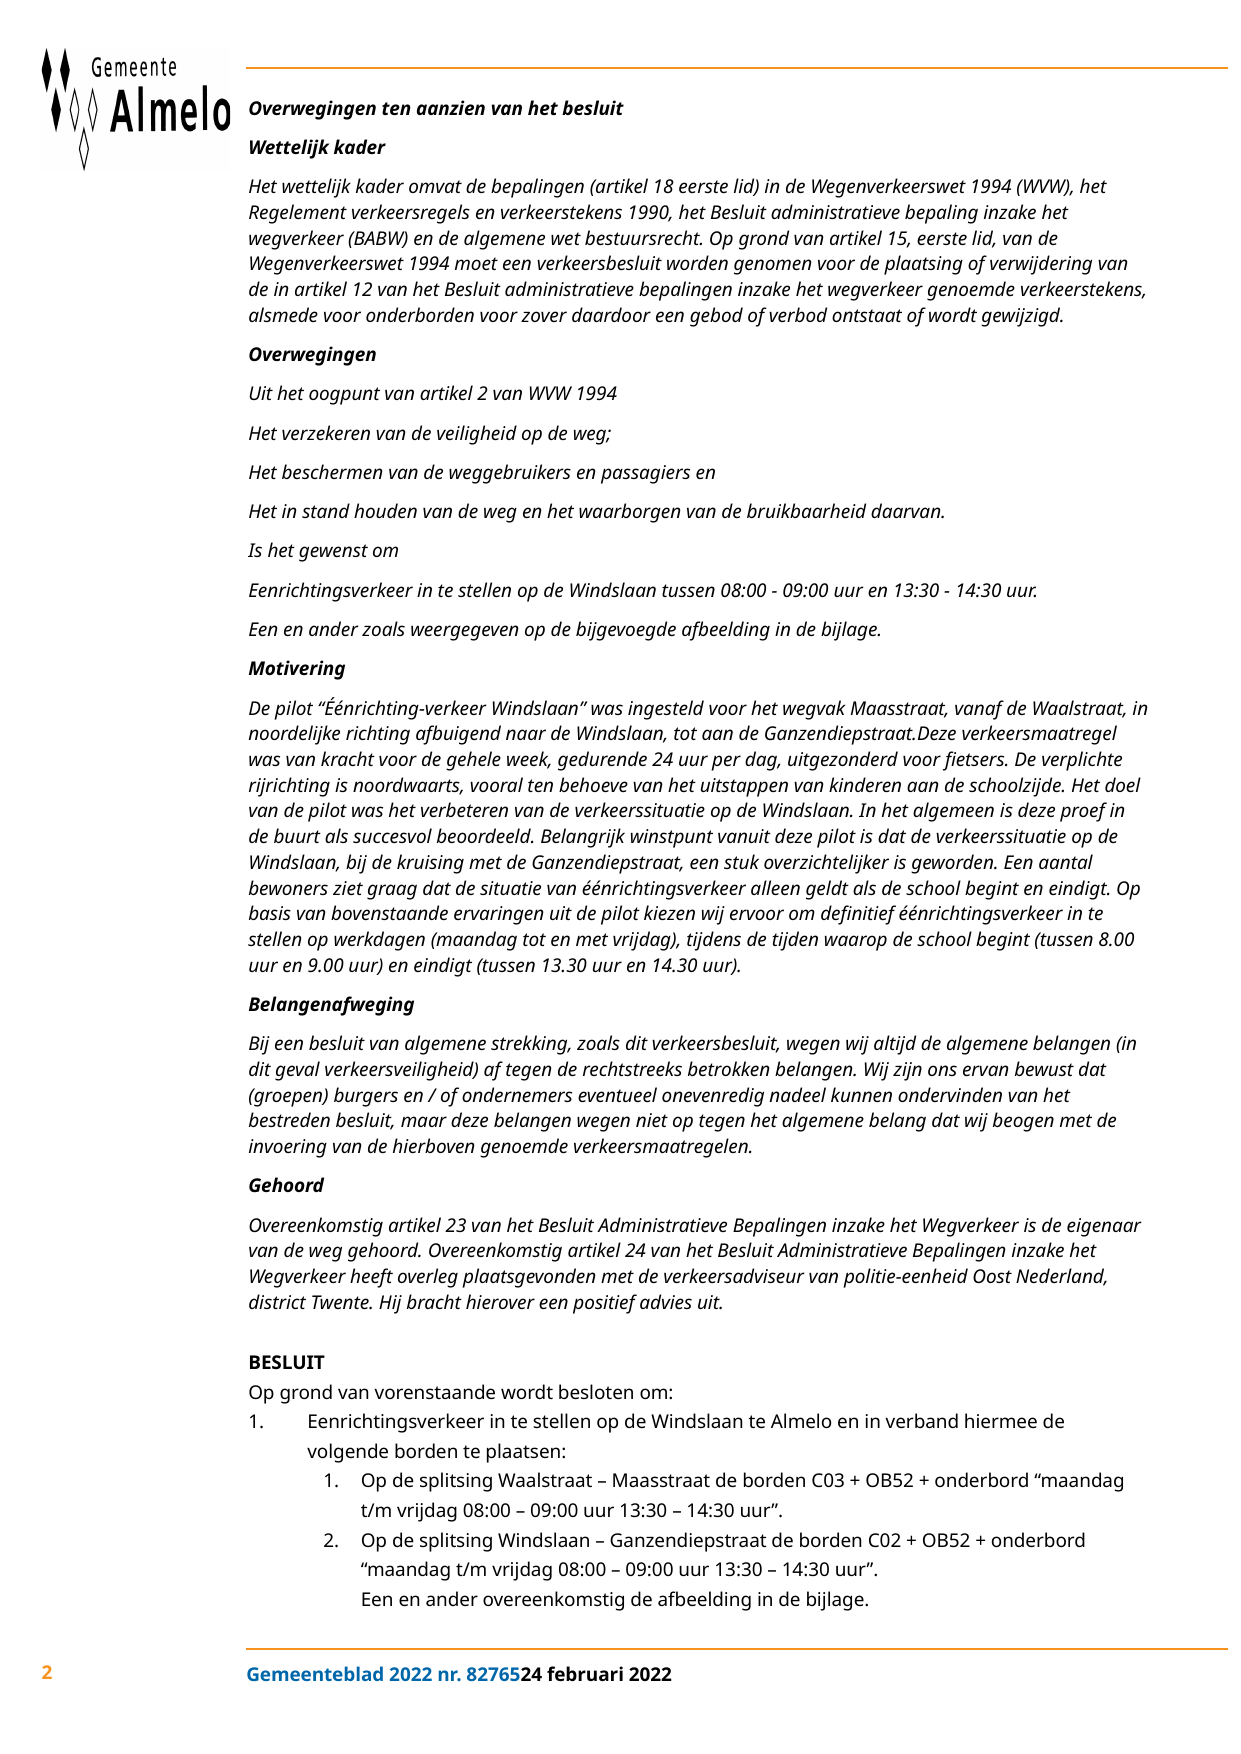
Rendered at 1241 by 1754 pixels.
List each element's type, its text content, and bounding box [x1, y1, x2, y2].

text Wettelijk kader [248, 134, 1152, 160]
list Op de splitsing Windslaan – Ganzendiepstraat de borden C02 + OB52 + onderbord “maandag t/m vrijdag 08:00 – 09:00 uur 13:30 – 14:30 uur”. [323, 1527, 1152, 1582]
picture [41, 47, 231, 172]
text Bij een besluit van algemene strekking, zoals dit verkeersbesluit, wegen wij altijd de algemene belangen (in dit geval verkeersveiligheid) af tegen de rechtstreeks betrokken belangen. Wij zijn ons ervan bewust dat (groepen) burgers en / of ondernemers eventueel onevenredig nadeel kunnen ondervinden van het bestreden besluit, maar deze belangen wegen niet op tegen het algemene belang dat wij beogen met de invoering van de hierboven genoemde verkeersmaatregelen. [248, 1031, 1152, 1159]
text Het verzekeren van de veiligheid op de weg; [248, 420, 1152, 446]
list Eenrichtingsverkeer in te stellen op de Windslaan te Almelo en in verband hiermee de volgende borden te plaatsen: [248, 1408, 1152, 1464]
text Motivering [248, 655, 1152, 681]
text Eenrichtingsverkeer in te stellen op de Windslaan tussen 08:00 - 09:00 uur en 13:30 - 14:30 uur. [248, 577, 1152, 603]
text Uit het oogpunt van artikel 2 van WVW 1994 [248, 381, 1152, 406]
text Overwegingen ten aanzien van het besluit [248, 95, 1152, 121]
list Op de splitsing Waalstraat – Maasstraat de borden C03 + OB52 + onderbord “maandag t/m vrijdag 08:00 – 09:00 uur 13:30 – 14:30 uur”. [323, 1468, 1152, 1523]
text Een en ander zoals weergegeven op de bijgevoegde afbeelding in de bijlage. [248, 616, 1152, 642]
text Belangenafweging [248, 991, 1152, 1017]
text Op grond van vorenstaande wordt besloten om: [248, 1379, 1152, 1404]
text Het in stand houden van de weg en het waarborgen van de bruikbaarheid daarvan. [248, 498, 1152, 524]
text Overeenkomstig artikel 23 van het Besluit Administratieve Bepalingen inzake het Wegverkeer is de eigenaar van de weg gehoord. Overeenkomstig artikel 24 van het Besluit Administratieve Bepalingen inzake het Wegverkeer heeft overleg plaatsgevonden met de verkeersadviseur van politie-eenheid Oost Nederland, district Twente. Hij bracht hierover een positief advies uit. [248, 1212, 1152, 1315]
text Overwegingen [248, 341, 1152, 367]
text Gehoord [248, 1173, 1152, 1198]
list Een en ander overeenkomstig de afbeelding in de bijlage. [323, 1586, 1152, 1612]
text Het beschermen van de weggebruikers en passagiers en [248, 459, 1152, 485]
text BESLUIT [248, 1349, 1152, 1375]
text Het wettelijk kader omvat de bepalingen (artikel 18 eerste lid) in de Wegenverkeerswet 1994 (WVW), het Regelement verkeersregels en verkeerstekens 1990, het Besluit administratieve bepaling inzake het wegverkeer (BABW) en de algemene wet bestuursrecht. Op grond van artikel 15, eerste lid, van de Wegenverkeerswet 1994 moet een verkeersbesluit worden genomen voor de plaatsing of verwijdering van de in artikel 12 van het Besluit administratieve bepalingen inzake het wegverkeer genoemde verkeerstekens, alsmede voor onderborden voor zover daardoor een gebod of verbod ontstaat of wordt gewijzigd. [248, 173, 1152, 328]
text De pilot “Éénrichting-verkeer Windslaan” was ingesteld voor het wegvak Maasstraat, vanaf de Waalstraat, in noordelijke richting afbuigend naar de Windslaan, tot aan de Ganzendiepstraat.Deze verkeersmaatregel was van kracht voor de gehele week, gedurende 24 uur per dag, uitgezonderd voor fietsers. De verplichte rijrichting is noordwaarts, vooral ten behoeve van het uitstappen van kinderen aan de schoolzijde. Het doel van de pilot was het verbeteren van de verkeerssituatie op de Windslaan. In het algemeen is deze proef in de buurt als succesvol beoordeeld. Belangrijk winstpunt vanuit deze pilot is dat de verkeerssituatie op de Windslaan, bij de kruising met de Ganzendiepstraat, een stuk overzichtelijker is geworden. Een aantal bewoners ziet graag dat de situatie van éénrichtingsverkeer alleen geldt als de school begint en eindigt. Op basis van bovenstaande ervaringen uit de pilot kiezen wij ervoor om definitief éénrichtingsverkeer in te stellen op werkdagen (maandag tot en met vrijdag), tijdens de tijden waarop de school begint (tussen 8.00 uur en 9.00 uur) en eindigt (tussen 13.30 uur en 14.30 uur). [248, 695, 1152, 978]
text Is het gewenst om [248, 538, 1152, 563]
